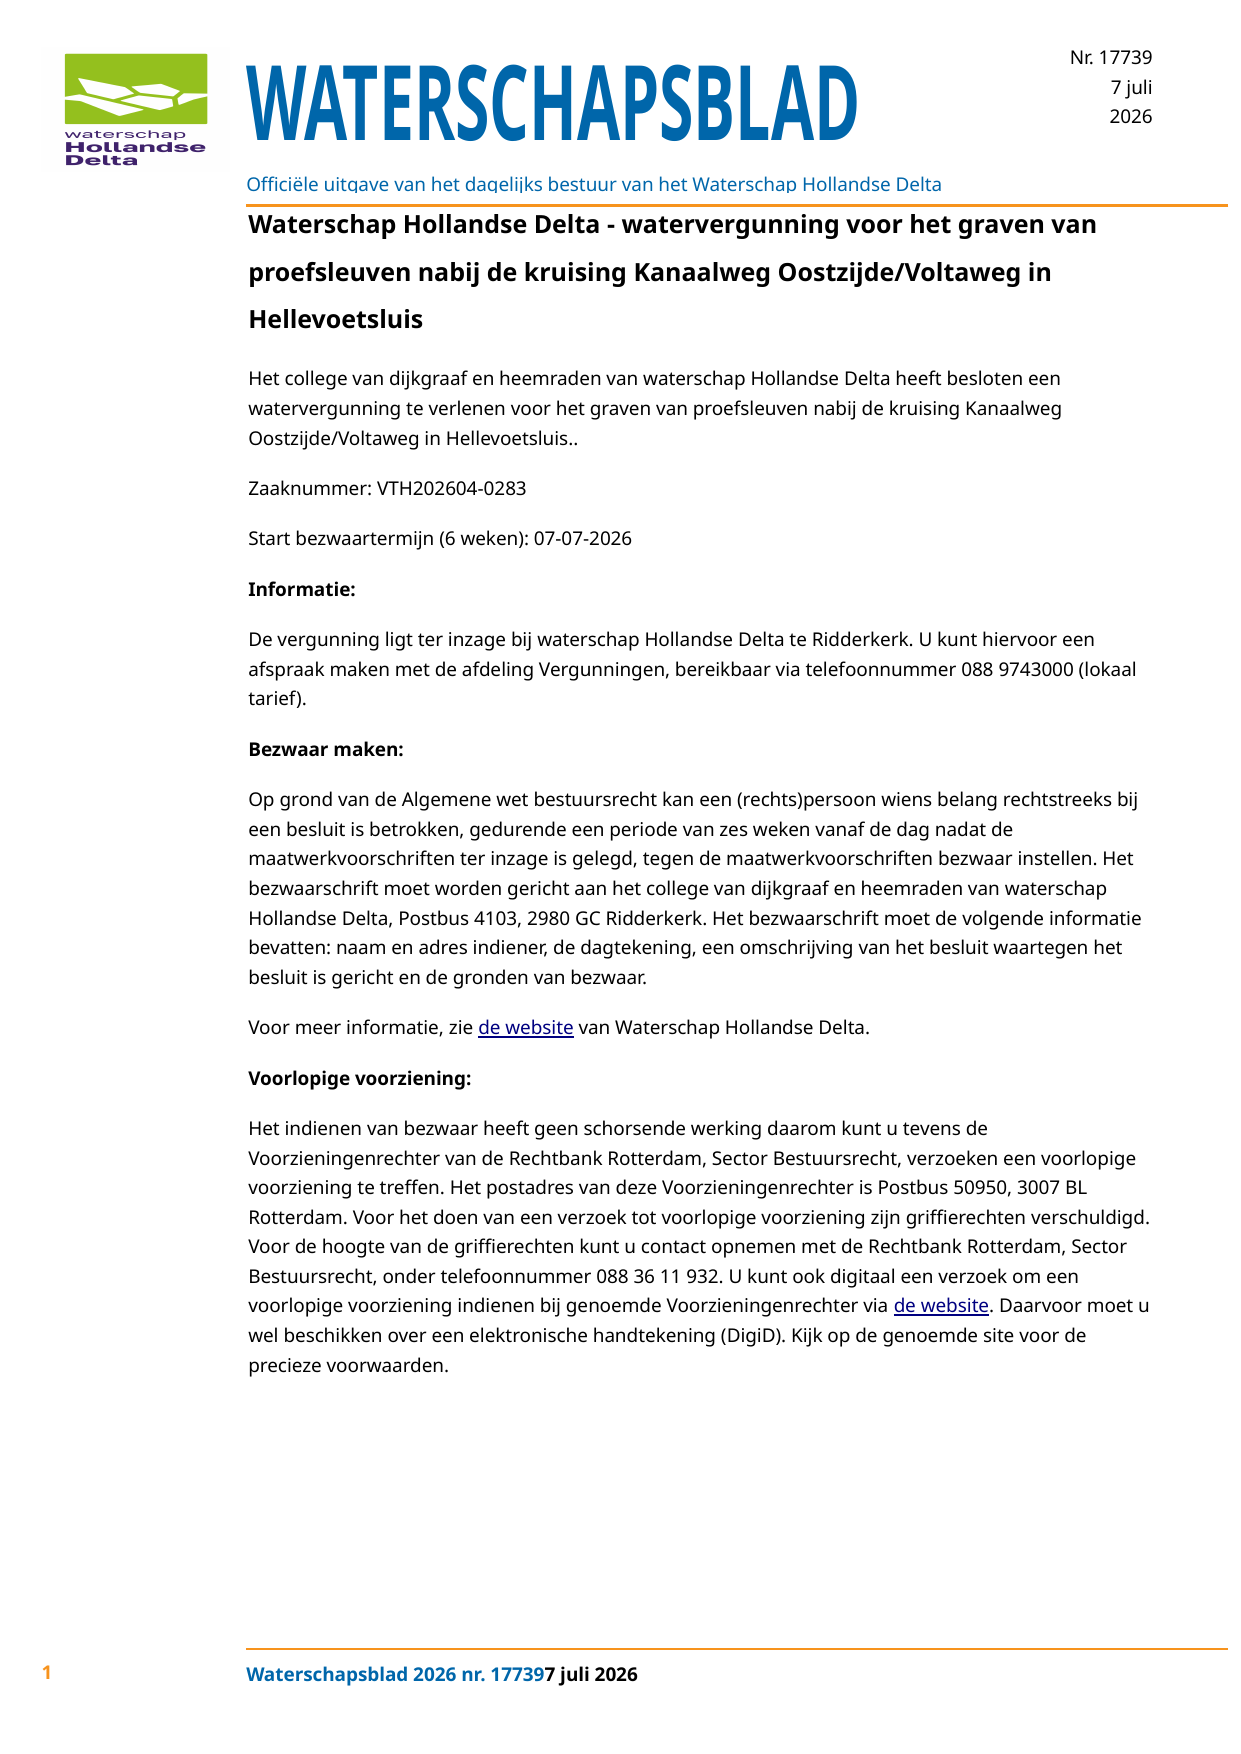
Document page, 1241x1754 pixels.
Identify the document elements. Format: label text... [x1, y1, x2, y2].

text Voorlopige voorziening: [248, 1065, 1152, 1090]
text Bezwaar maken: [248, 736, 1152, 762]
text Start bezwaartermijn (6 weken): 07-07-2026 [248, 526, 1152, 551]
text Het college van dijkgraaf en heemraden van waterschap Hollandse Delta heeft besloten een watervergunning te verlenen voor het graven van proefsleuven nabij de kruising Kanaalweg Oostzijde/Voltaweg in Hellevoetsluis.. [248, 366, 1152, 450]
text Zaaknummer: VTH202604-0283 [248, 475, 1152, 501]
text Het indienen van bezwaar heeft geen schorsende werking daarom kunt u tevens de Voorzieningenrechter van de Rechtbank Rotterdam, Sector Bestuursrecht, verzoeken een voorlopige voorziening te treffen. Het postadres van deze Voorzieningenrechter is Postbus 50950, 3007 BL Rotterdam. Voor het doen van een verzoek tot voorlopige voorziening zijn griffierechten verschuldigd. Voor de hoogte van de griffierechten kunt u contact opnemen met de Rechtbank Rotterdam, Sector Bestuursrecht, onder telefoonnummer 088 36 11 932. U kunt ook digitaal een verzoek om een voorlopige voorziening indienen bij genoemde Voorzieningenrechter via de website. Daarvoor moet u wel beschikken over een elektronische handtekening (DigiD). Kijk op de genoemde site voor de precieze voorwaarden. [248, 1115, 1152, 1377]
text Informatie: [248, 576, 1152, 602]
text De vergunning ligt ter inzage bij waterschap Hollandse Delta te Ridderkerk. U kunt hiervoor een afspraak maken met de afdeling Vergunningen, bereikbaar via telefoonnummer 088 9743000 (lokaal tarief). [248, 626, 1152, 711]
text Op grond van de Algemene wet bestuursrecht kan een (rechts)persoon wiens belang rechtstreeks bij een besluit is betrokken, gedurende een periode van zes weken vanaf de dag nadat de maatwerkvoorschriften ter inzage is gelegd, tegen de maatwerkvoorschriften bezwaar instellen. Het bezwaarschrift moet worden gericht aan het college van dijkgraaf en heemraden van waterschap Hollandse Delta, Postbus 4103, 2980 GC Ridderkerk. Het bezwaarschrift moet de volgende informatie bevatten: naam en adres indiener, de dagtekening, een omschrijving van het besluit waartegen het besluit is gericht en de gronden van bezwaar. [248, 786, 1152, 989]
text Voor meer informatie, zie de website van Waterschap Hollandse Delta. [248, 1014, 1152, 1040]
text Waterschap Hollandse Delta - watervergunning voor het graven van proefsleuven nabij de kruising Kanaalweg Oostzijde/Voltaweg in Hellevoetsluis [248, 207, 1152, 336]
picture [41, 47, 231, 172]
